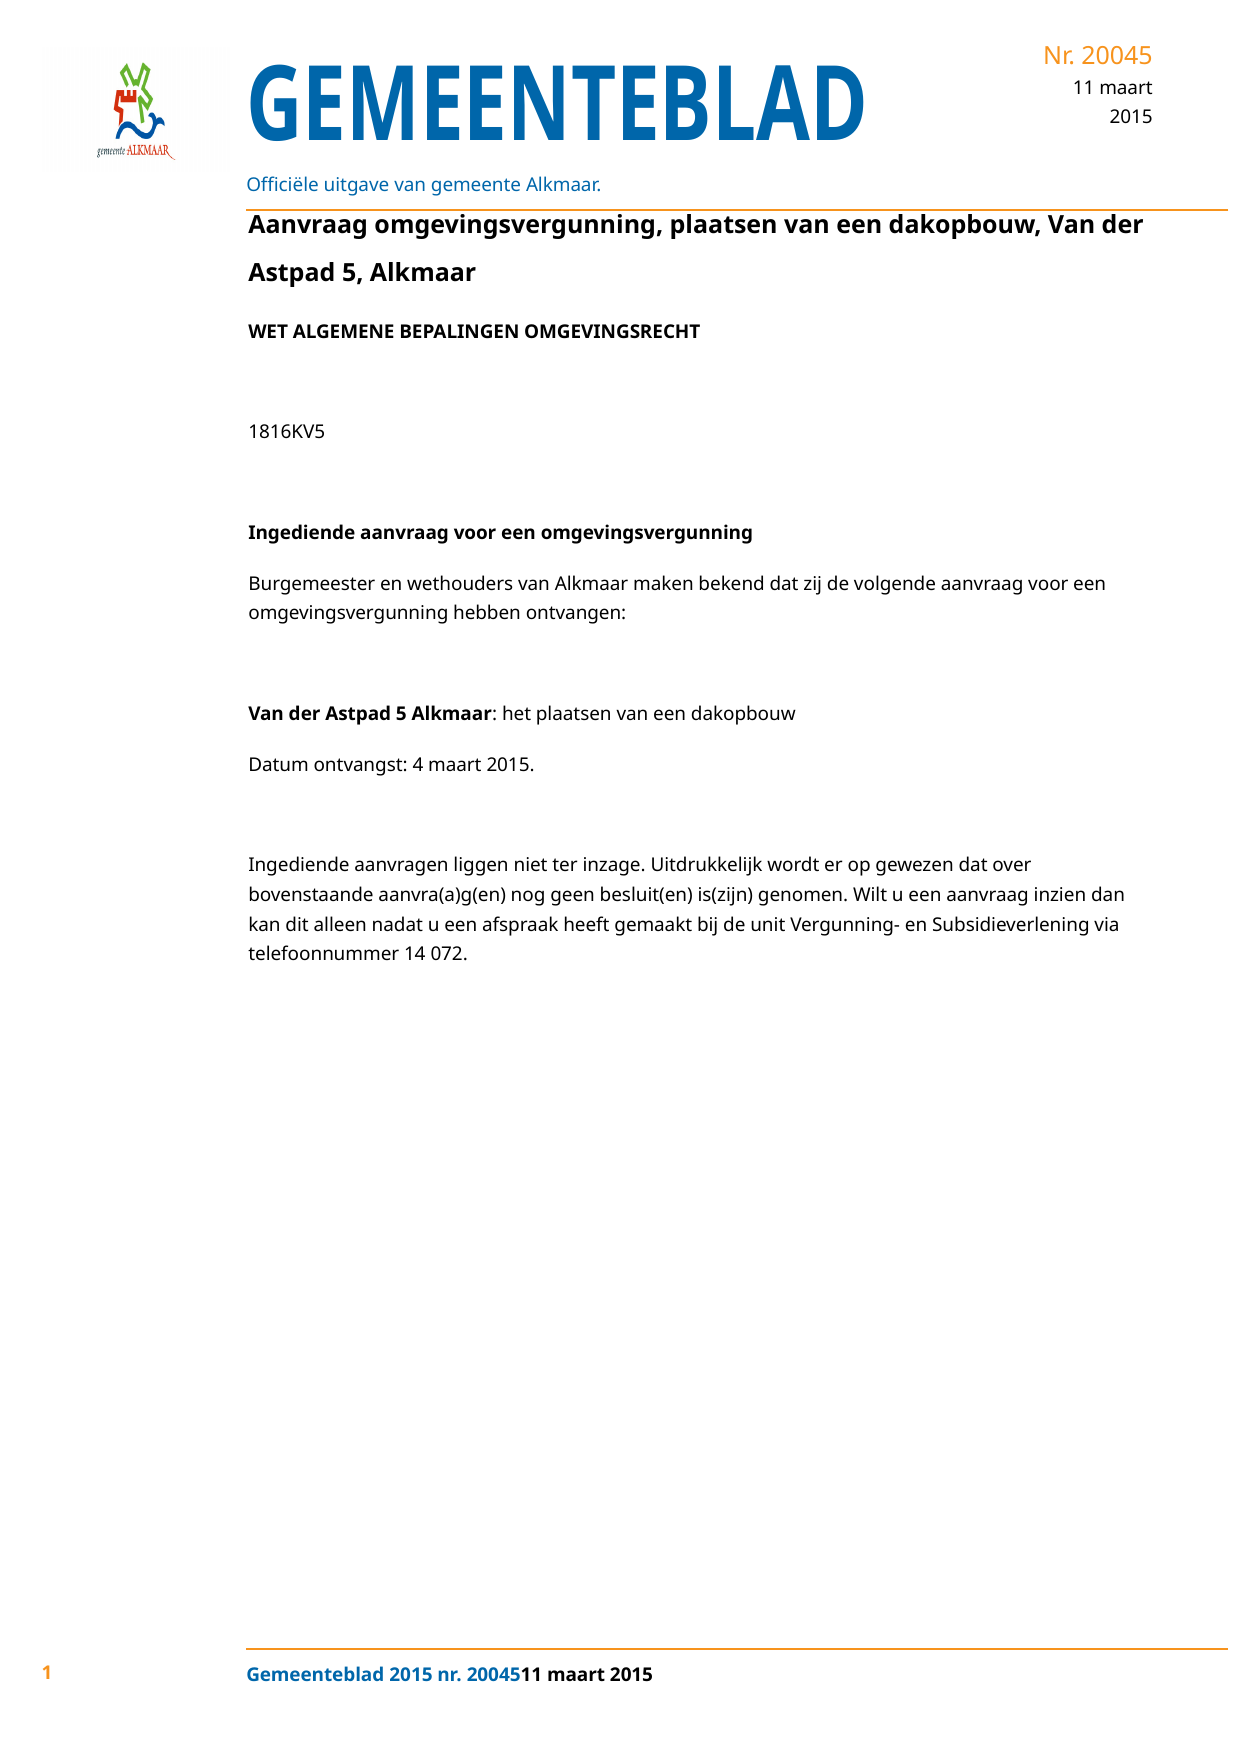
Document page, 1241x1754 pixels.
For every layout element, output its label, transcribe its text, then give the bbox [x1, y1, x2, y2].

picture [41, 47, 231, 172]
text Burgemeester en wethouders van Alkmaar maken bekend dat zij de volgende aanvraag voor een omgevingsvergunning hebben ontvangen: [248, 570, 1152, 625]
text 1816KV5 [248, 419, 1152, 444]
text Aanvraag omgevingsvergunning, plaatsen van een dakopbouw, Van der Astpad 5, Alkmaar [248, 211, 1152, 288]
text WET ALGEMENE BEPALINGEN OMGEVINGSRECHT [248, 318, 1152, 344]
text Ingediende aanvragen liggen niet ter inzage. Uitdrukkelijk wordt er op gewezen dat over bovenstaande aanvra(a)g(en) nog geen besluit(en) is(zijn) genomen. Wilt u een aanvraag inzien dan kan dit alleen nadat u een afspraak heeft gemaakt bij de unit Vergunning- en Subsidieverlening via telefoonnummer 14 072. [248, 852, 1152, 966]
text Datum ontvangst: 4 maart 2015. [248, 751, 1152, 777]
text Ingediende aanvraag voor een omgevingsvergunning [248, 519, 1152, 545]
text Van der Astpad 5 Alkmaar: het plaatsen van een dakopbouw [248, 700, 1152, 726]
